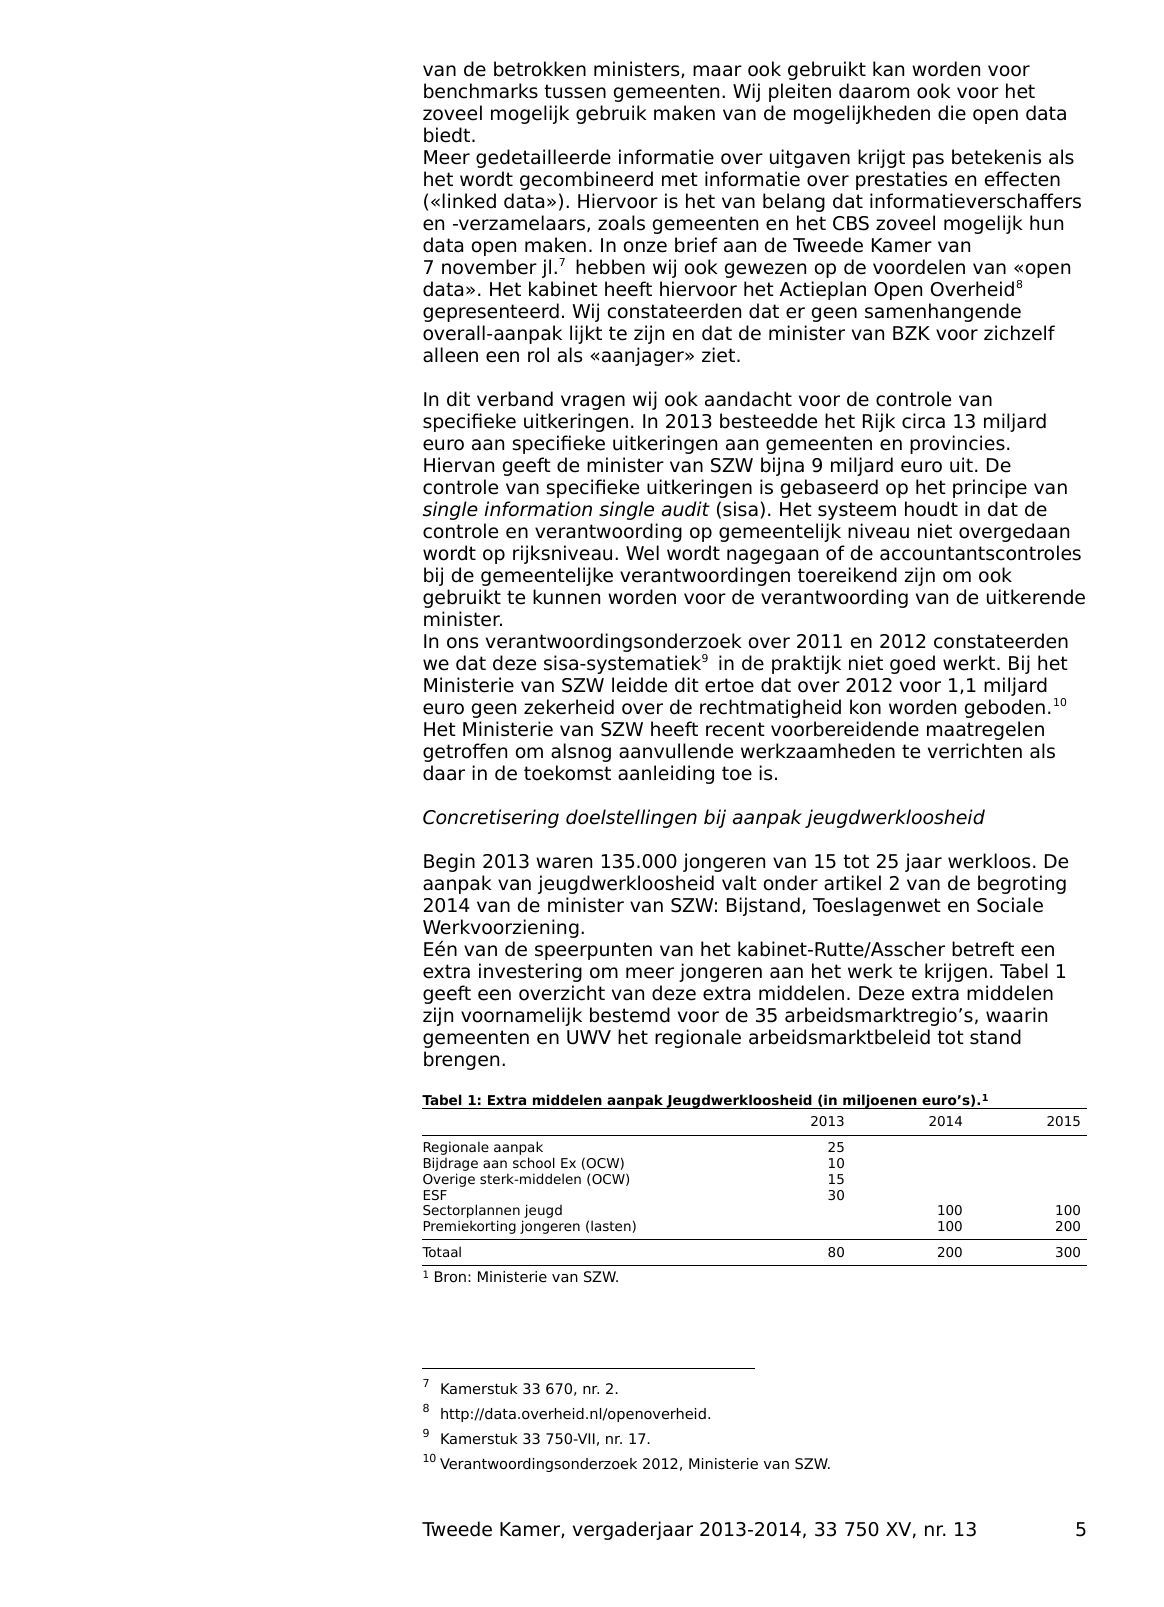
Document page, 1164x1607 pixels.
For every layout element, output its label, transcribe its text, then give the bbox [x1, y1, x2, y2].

table_cell [850, 1172, 968, 1187]
subtitle Concretisering doelstellingen bij aanpak jeugdwerkloosheid [422, 807, 1087, 829]
table_cell 2015 [969, 1109, 1087, 1134]
table_cell 30 [732, 1188, 850, 1203]
table_cell Sectorplannen jeugd [422, 1203, 732, 1219]
text http://data.overheid.nl/openoverheid. [422, 1402, 1087, 1424]
table_cell [969, 1172, 1087, 1187]
table_cell 1 Bron: Ministerie van SZW. [422, 1266, 1087, 1286]
table_cell ESF [422, 1188, 732, 1203]
table_header Tabel 1: Extra middelen aanpak Jeugdwerkloosheid (in miljoenen euro’s).1 [422, 1093, 1087, 1108]
table_cell Overige sterk-middelen (OCW) [422, 1172, 732, 1187]
table_cell 10 [732, 1156, 850, 1172]
table_cell 80 [732, 1240, 850, 1265]
text Begin 2013 waren 135.000 jongeren van 15 tot 25 jaar werkloos. De aanpak van jeugdwerkloosheid valt onder artikel 2 van de begroting 2014 van de minister van SZW: Bijstand, Toeslagenwet en Sociale Werkvoorziening. [422, 851, 1087, 939]
table_cell 15 [732, 1172, 850, 1187]
table_cell 300 [969, 1240, 1087, 1265]
table_cell 2014 [850, 1109, 968, 1134]
table_cell 200 [969, 1219, 1087, 1239]
table_cell 200 [850, 1240, 968, 1265]
text In ons verantwoordingsonderzoek over 2011 en 2012 constateerden we dat deze sisa-systematiek in de praktijk niet goed werkt. Bij het Ministerie van SZW leidde dit ertoe dat over 2012 voor 1,1 miljard euro geen zekerheid over de rechtmatigheid kon worden geboden. Het Ministerie van SZW heeft recent voorbereidende maatregelen getroffen om alsnog aanvullende werkzaamheden te verrichten als daar in de toekomst aanleiding toe is. [422, 631, 1087, 784]
text van de betrokken ministers, maar ook gebruikt kan worden voor benchmarks tussen gemeenten. Wij pleiten daarom ook voor het zoveel mogelijk gebruik maken van de mogelijkheden die open data biedt. [422, 59, 1087, 147]
table_cell Regionale aanpak [422, 1136, 732, 1156]
text Verantwoordingsonderzoek 2012, Ministerie van SZW. [422, 1452, 1087, 1474]
table_cell [969, 1136, 1087, 1156]
text Kamerstuk 33 670, nr. 2. [422, 1377, 1087, 1399]
table_cell 100 [850, 1203, 968, 1219]
table_cell [850, 1188, 968, 1203]
table_cell [969, 1156, 1087, 1172]
table_cell [850, 1136, 968, 1156]
table_cell [422, 1109, 732, 1134]
table_cell 25 [732, 1136, 850, 1156]
table_cell [850, 1156, 968, 1172]
table_cell Premiekorting jongeren (lasten) [422, 1219, 732, 1239]
text Kamerstuk 33 750-VII, nr. 17. [422, 1427, 1087, 1449]
text In dit verband vragen wij ook aandacht voor de controle van specifieke uitkeringen. In 2013 besteedde het Rijk circa 13 miljard euro aan specifieke uitkeringen aan gemeenten en provincies. Hiervan geeft de minister van SZW bijna 9 miljard euro uit. De controle van specifieke uitkeringen is gebaseerd op het principe van single information single audit (sisa). Het systeem houdt in dat de controle en verantwoording op gemeentelijk niveau niet overgedaan wordt op rijksniveau. Wel wordt nagegaan of de accountantscontroles bij de gemeentelijke verantwoordingen toereikend zijn om ook gebruikt te kunnen worden voor de verantwoording van de uitkerende minister. [422, 389, 1087, 631]
table_cell 2013 [732, 1109, 850, 1134]
table_cell Bijdrage aan school Ex (OCW) [422, 1156, 732, 1172]
table_cell 100 [969, 1203, 1087, 1219]
table_cell 100 [850, 1219, 968, 1239]
table_cell Totaal [422, 1240, 732, 1265]
table_cell [732, 1219, 850, 1239]
table_cell [732, 1203, 850, 1219]
text Meer gedetailleerde informatie over uitgaven krijgt pas betekenis als het wordt gecombineerd met informatie over prestaties en effecten («linked data»). Hiervoor is het van belang dat informatieverschaffers en -verzamelaars, zoals gemeenten en het CBS zoveel mogelijk hun data open maken. In onze brief aan de Tweede Kamer van 7 november jl. hebben wij ook gewezen op de voordelen van «open data». Het kabinet heeft hiervoor het Actieplan Open Overheid gepresenteerd. Wij constateerden dat er geen samenhangende overall-aanpak lijkt te zijn en dat de minister van BZK voor zichzelf alleen een rol als «aanjager» ziet. [422, 147, 1087, 367]
text Eén van de speerpunten van het kabinet-Rutte/Asscher betreft een extra investering om meer jongeren aan het werk te krijgen. Tabel 1 geeft een overzicht van deze extra middelen. Deze extra middelen zijn voornamelijk bestemd voor de 35 arbeidsmarktregio’s, waarin gemeenten en UWV het regionale arbeidsmarktbeleid tot stand brengen. [422, 939, 1087, 1071]
table_cell [969, 1188, 1087, 1203]
